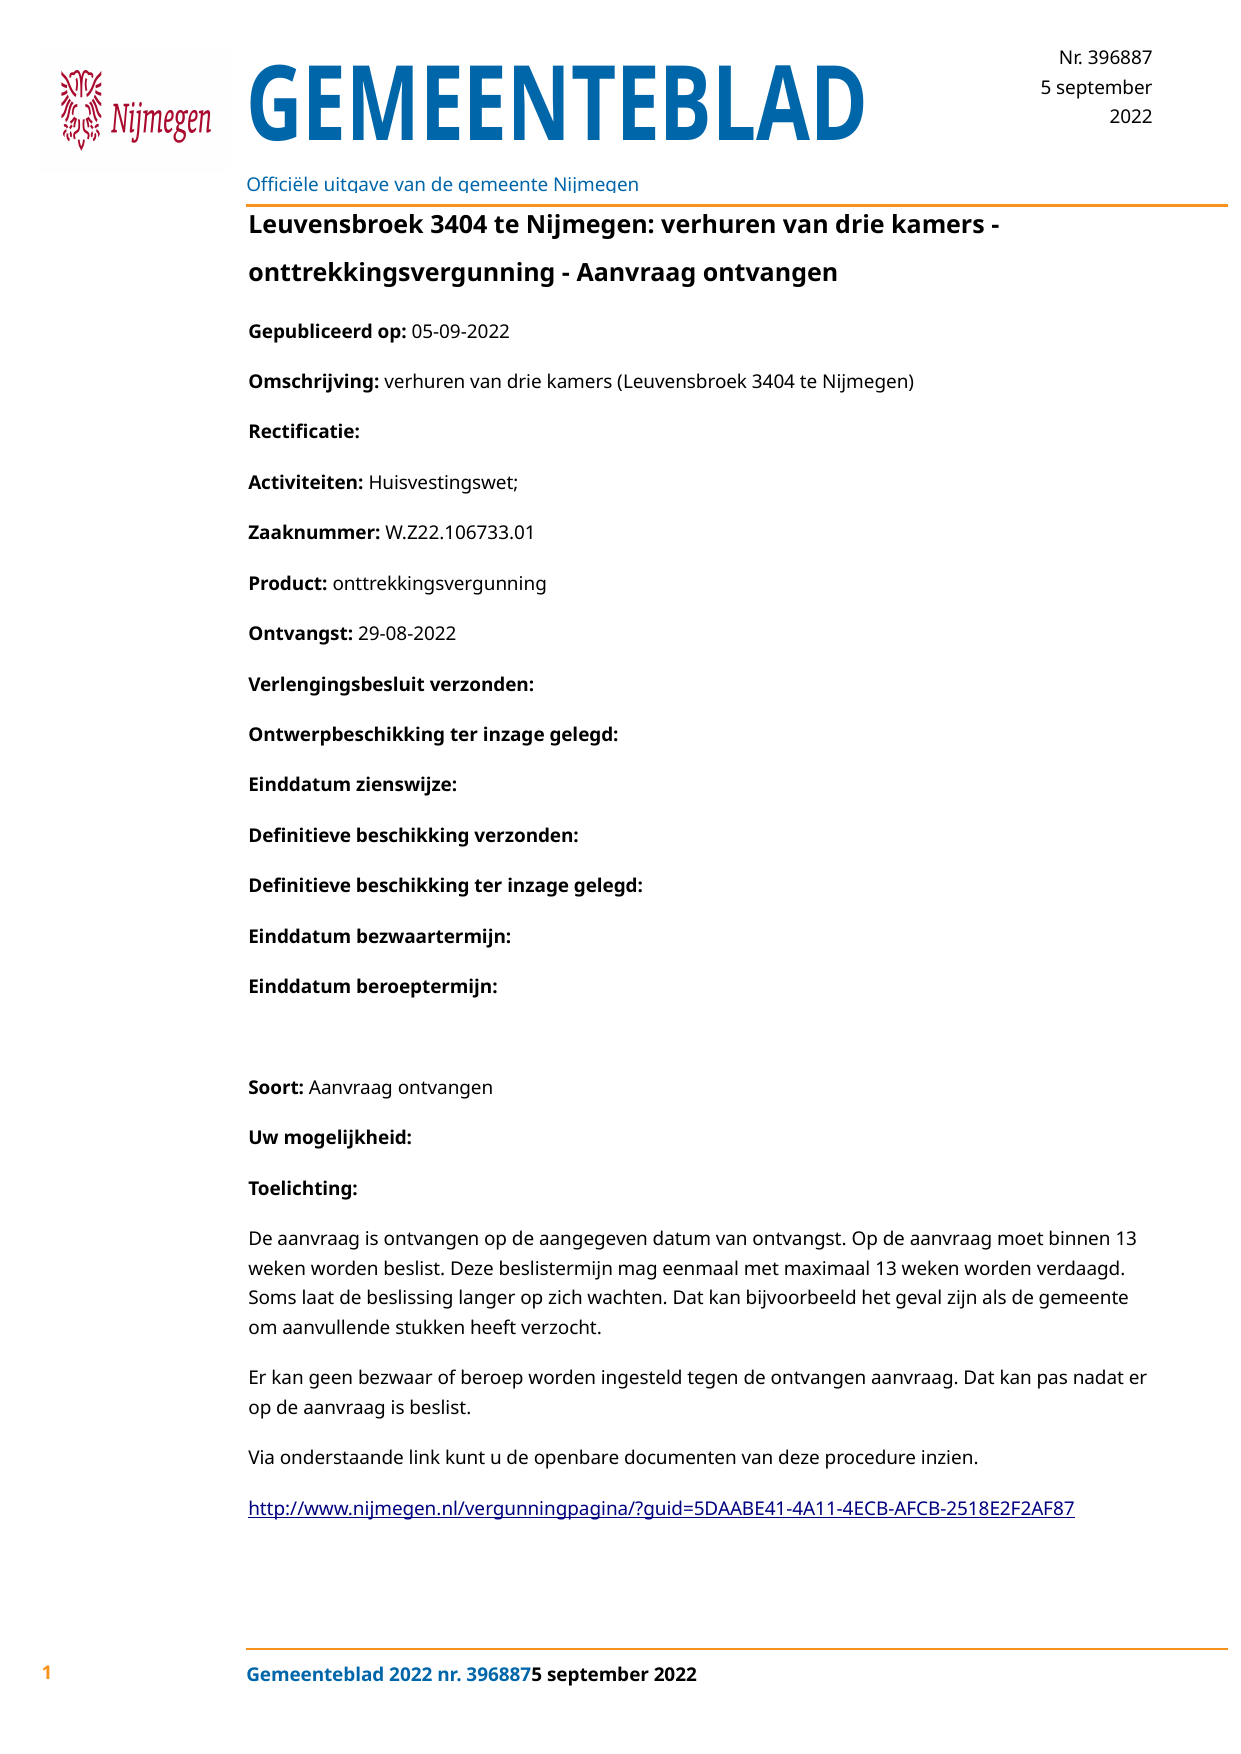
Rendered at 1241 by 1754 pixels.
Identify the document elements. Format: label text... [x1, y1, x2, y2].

text Definitieve beschikking ter inzage gelegd: [248, 872, 1152, 898]
text Ontwerpbeschikking ter inzage gelegd: [248, 721, 1152, 747]
text Product: onttrekkingsvergunning [248, 570, 1152, 596]
text Activiteiten: Huisvestingswet; [248, 469, 1152, 495]
text Soort: Aanvraag ontvangen [248, 1074, 1152, 1100]
text Er kan geen bezwaar of beroep worden ingesteld tegen de ontvangen aanvraag. Dat kan pas nadat er op de aanvraag is beslist. [248, 1364, 1152, 1420]
text Einddatum beroeptermijn: [248, 973, 1152, 999]
text Omschrijving: verhuren van drie kamers (Leuvensbroek 3404 te Nijmegen) [248, 368, 1152, 394]
text Gepubliceerd op: 05-09-2022 [248, 318, 1152, 344]
text http://www.nijmegen.nl/vergunningpagina/?guid=5DAABE41-4A11-4ECB-AFCB-2518E2F2AF87 [248, 1495, 1152, 1521]
text Toelichting: [248, 1175, 1152, 1201]
text De aanvraag is ontvangen op de aangegeven datum van ontvangst. Op de aanvraag moet binnen 13 weken worden beslist. Deze beslistermijn mag eenmaal met maximaal 13 weken worden verdaagd. Soms laat de beslissing langer op zich wachten. Dat kan bijvoorbeeld het geval zijn als de gemeente om aanvullende stukken heeft verzocht. [248, 1225, 1152, 1340]
text Rectificatie: [248, 419, 1152, 444]
text Leuvensbroek 3404 te Nijmegen: verhuren van drie kamers - onttrekkingsvergunning - Aanvraag ontvangen [248, 207, 1152, 288]
text Einddatum zienswijze: [248, 772, 1152, 797]
text Einddatum bezwaartermijn: [248, 923, 1152, 949]
picture [41, 47, 231, 172]
text Uw mogelijkheid: [248, 1124, 1152, 1150]
text Zaaknummer: W.Z22.106733.01 [248, 519, 1152, 545]
text Ontvangst: 29-08-2022 [248, 620, 1152, 646]
text Definitieve beschikking verzonden: [248, 822, 1152, 848]
text Via onderstaande link kunt u de openbare documenten van deze procedure inzien. [248, 1444, 1152, 1470]
text Verlengingsbesluit verzonden: [248, 671, 1152, 697]
